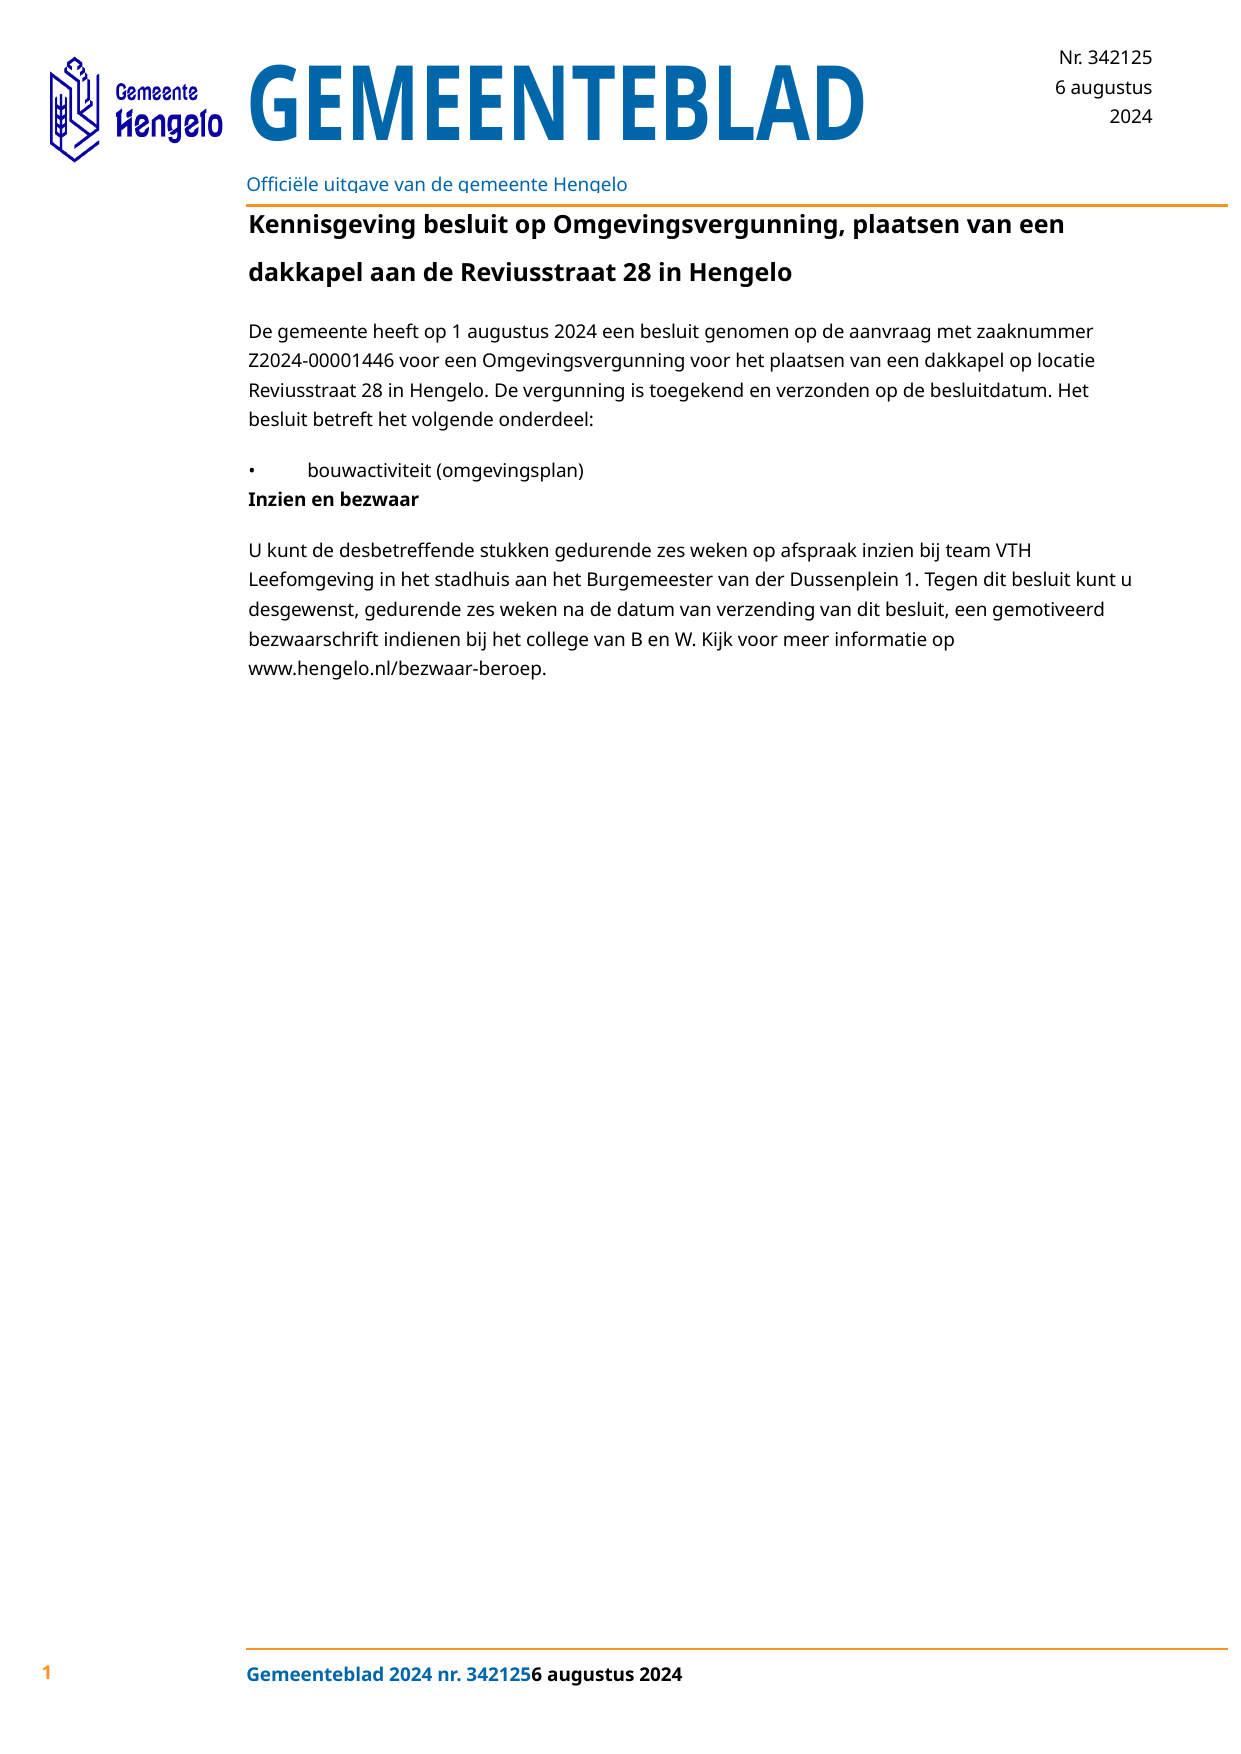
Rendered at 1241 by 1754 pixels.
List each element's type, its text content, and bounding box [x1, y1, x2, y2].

text De gemeente heeft op 1 augustus 2024 een besluit genomen op de aanvraag met zaaknummer Z2024-00001446 voor een Omgevingsvergunning voor het plaatsen van een dakkapel op locatie Reviusstraat 28 in Hengelo. De vergunning is toegekend en verzonden op de besluitdatum. Het besluit betreft het volgende onderdeel: [248, 318, 1152, 432]
list bouwactiviteit (omgevingsplan) [248, 457, 1152, 483]
picture [41, 47, 231, 172]
text U kunt de desbetreffende stukken gedurende zes weken op afspraak inzien bij team VTH Leefomgeving in het stadhuis aan het Burgemeester van der Dussenplein 1. Tegen dit besluit kunt u desgewenst, gedurende zes weken na de datum van verzending van dit besluit, een gemotiveerd bezwaarschrift indienen bij het college van B en W. Kijk voor meer informatie op www.hengelo.nl/bezwaar-beroep. [248, 537, 1152, 681]
text Inzien en bezwaar [248, 487, 1152, 512]
text Kennisgeving besluit op Omgevingsvergunning, plaatsen van een dakkapel aan de Reviusstraat 28 in Hengelo [248, 207, 1152, 288]
